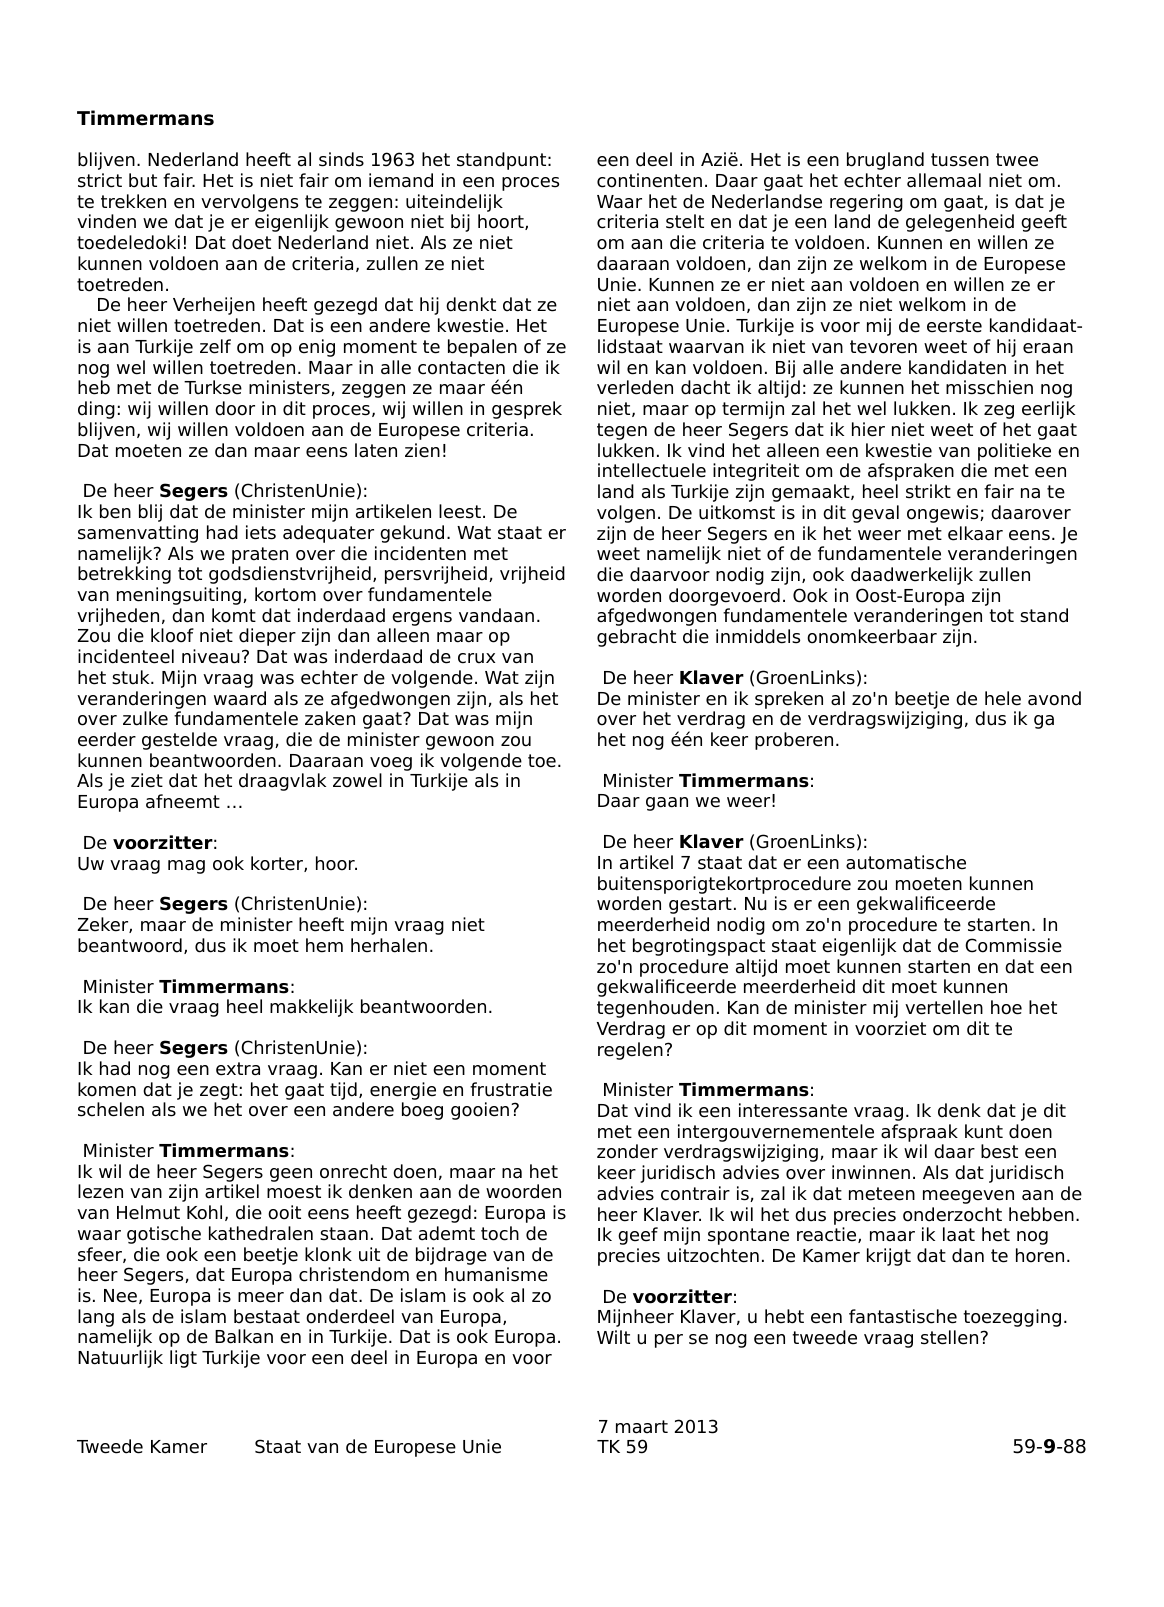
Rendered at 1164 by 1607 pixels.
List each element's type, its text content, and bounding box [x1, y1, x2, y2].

text In artikel 7 staat dat er een automatische buitensporigtekortprocedure zou moeten kunnen worden gestart. Nu is er een gekwalificeerde meerderheid nodig om zo'n procedure te starten. In het begrotingspact staat eigenlijk dat de Commissie zo'n procedure altijd moet kunnen starten en dat een gekwalificeerde meerderheid dit moet kunnen tegenhouden. Kan de minister mij vertellen hoe het Verdrag er op dit moment in voorziet om dit te regelen? [596, 853, 1087, 1060]
text Uw vraag mag ook korter, hoor. [77, 853, 567, 874]
text Minister Timmermans: [77, 1141, 567, 1162]
text De heer Segers (ChristenUnie): [77, 1038, 567, 1059]
text Minister Timmermans: [77, 976, 567, 997]
text Mijnheer Klaver, u hebt een fantastische toezegging. Wilt u per se nog een tweede vraag stellen? [596, 1307, 1087, 1349]
text Ik ben blij dat de minister mijn artikelen leest. De samenvatting had iets adequater gekund. Wat staat er namelijk? Als we praten over die incidenten met betrekking tot godsdienstvrijheid, persvrijheid, vrijheid van meningsuiting, kortom over fundamentele vrijheden, dan komt dat inderdaad ergens vandaan. Zou die kloof niet dieper zijn dan alleen maar op incidenteel niveau? Dat was inderdaad de crux van het stuk. Mijn vraag was echter de volgende. Wat zijn veranderingen waard als ze afgedwongen zijn, als het over zulke fundamentele zaken gaat? Dat was mijn eerder gestelde vraag, die de minister gewoon zou kunnen beantwoorden. Daaraan voeg ik volgende toe. Als je ziet dat het draagvlak zowel in Turkije als in Europa afneemt … [77, 502, 567, 813]
text Daar gaan we weer! [596, 791, 1087, 812]
text Ik had nog een extra vraag. Kan er niet een moment komen dat je zegt: het gaat tijd, energie en frustratie schelen als we het over een andere boeg gooien? [77, 1059, 567, 1121]
text De heer Segers (ChristenUnie): [77, 894, 567, 915]
text De heer Verheijen heeft gezegd dat hij denkt dat ze niet willen toetreden. Dat is een andere kwestie. Het is aan Turkije zelf om op enig moment te bepalen of ze nog wel willen toetreden. Maar in alle contacten die ik heb met de Turkse ministers, zeggen ze maar één ding: wij willen door in dit proces, wij willen in gesprek blijven, wij willen voldoen aan de Europese criteria. Dat moeten ze dan maar eens laten zien! [77, 295, 567, 461]
text Dat vind ik een interessante vraag. Ik denk dat je dit met een intergouvernementele afspraak kunt doen zonder verdragswijziging, maar ik wil daar best een keer juridisch advies over inwinnen. Als dat juridisch advies contrair is, zal ik dat meteen meegeven aan de heer Klaver. Ik wil het dus precies onderzocht hebben. Ik geef mijn spontane reactie, maar ik laat het nog precies uitzochten. De Kamer krijgt dat dan te horen. [596, 1101, 1087, 1267]
text Minister Timmermans: [596, 771, 1087, 791]
text blijven. Nederland heeft al sinds 1963 het standpunt: strict but fair. Het is niet fair om iemand in een proces te trekken en vervolgens te zeggen: uiteindelijk vinden we dat je er eigenlijk gewoon niet bij hoort, toedeledoki! Dat doet Nederland niet. Als ze niet kunnen voldoen aan de criteria, zullen ze niet toetreden. [77, 150, 567, 295]
text De minister en ik spreken al zo'n beetje de hele avond over het verdrag en de verdragswijziging, dus ik ga het nog één keer proberen. [596, 688, 1087, 751]
text De heer Segers (ChristenUnie): [77, 481, 567, 502]
text een deel in Azië. Het is een brugland tussen twee continenten. Daar gaat het echter allemaal niet om. Waar het de Nederlandse regering om gaat, is dat je criteria stelt en dat je een land de gelegenheid geeft om aan die criteria te voldoen. Kunnen en willen ze daaraan voldoen, dan zijn ze welkom in de Europese Unie. Kunnen ze er niet aan voldoen en willen ze er niet aan voldoen, dan zijn ze niet welkom in de Europese Unie. Turkije is voor mij de eerste kandidaat-lidstaat waarvan ik niet van tevoren weet of hij eraan wil en kan voldoen. Bij alle andere kandidaten in het verleden dacht ik altijd: ze kunnen het misschien nog niet, maar op termijn zal het wel lukken. Ik zeg eerlijk tegen de heer Segers dat ik hier niet weet of het gaat lukken. Ik vind het alleen een kwestie van politieke en intellectuele integriteit om de afspraken die met een land als Turkije zijn gemaakt, heel strikt en fair na te volgen. De uitkomst is in dit geval ongewis; daarover zijn de heer Segers en ik het weer met elkaar eens. Je weet namelijk niet of de fundamentele veranderingen die daarvoor nodig zijn, ook daadwerkelijk zullen worden doorgevoerd. Ook in Oost-Europa zijn afgedwongen fundamentele veranderingen tot stand gebracht die inmiddels onomkeerbaar zijn. [596, 150, 1087, 648]
text De heer Klaver (GroenLinks): [596, 668, 1087, 688]
text Ik wil de heer Segers geen onrecht doen, maar na het lezen van zijn artikel moest ik denken aan de woorden van Helmut Kohl, die ooit eens heeft gezegd: Europa is waar gotische kathedralen staan. Dat ademt toch de sfeer, die ook een beetje klonk uit de bijdrage van de heer Segers, dat Europa christendom en humanisme is. Nee, Europa is meer dan dat. De islam is ook al zo lang als de islam bestaat onderdeel van Europa, namelijk op de Balkan en in Turkije. Dat is ook Europa. Natuurlijk ligt Turkije voor een deel in Europa en voor [77, 1162, 567, 1369]
text Zeker, maar de minister heeft mijn vraag niet beantwoord, dus ik moet hem herhalen. [77, 915, 567, 956]
text De voorzitter: [596, 1287, 1087, 1307]
text De heer Klaver (GroenLinks): [596, 832, 1087, 853]
text Ik kan die vraag heel makkelijk beantwoorden. [77, 997, 567, 1018]
text De voorzitter: [77, 833, 567, 853]
text Minister Timmermans: [596, 1080, 1087, 1101]
